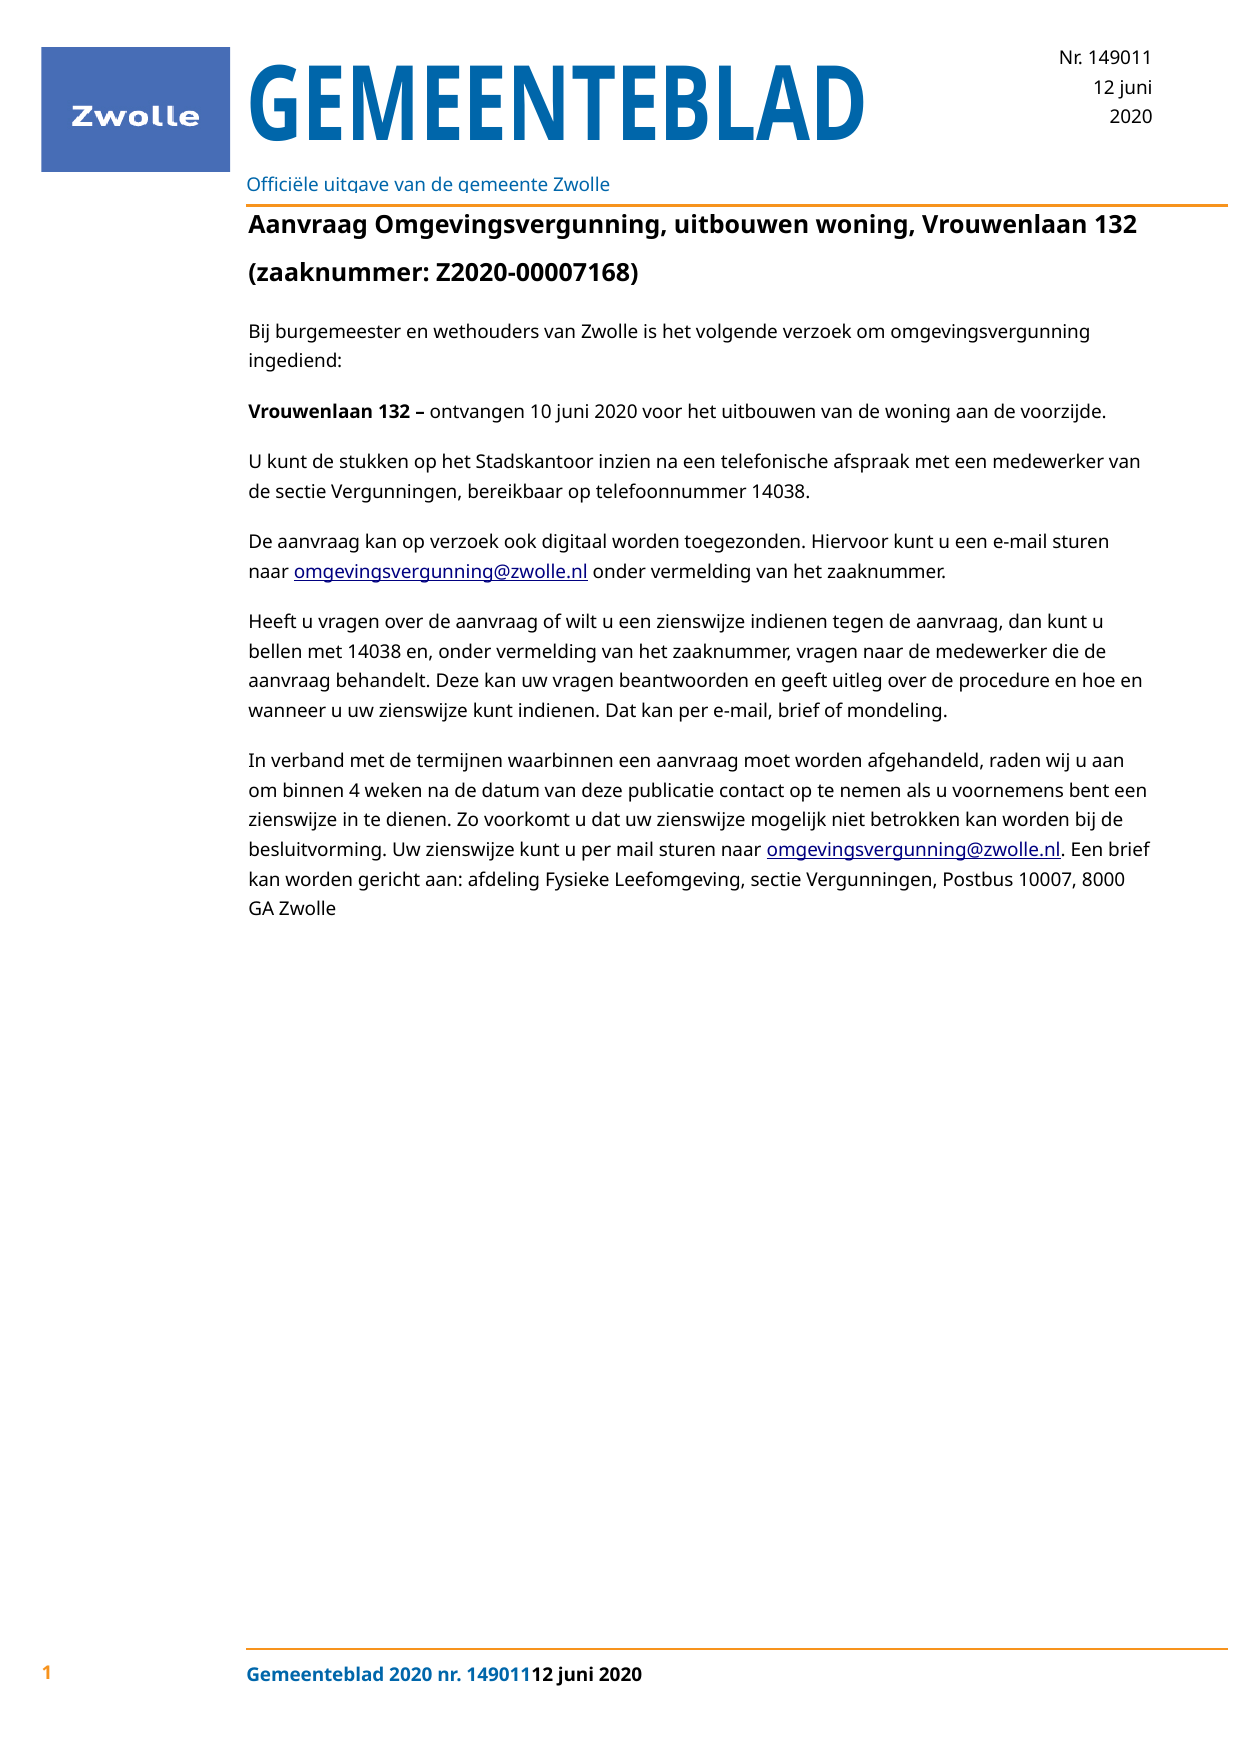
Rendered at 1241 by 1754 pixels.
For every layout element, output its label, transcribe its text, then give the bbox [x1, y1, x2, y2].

picture [41, 47, 231, 172]
text In verband met de termijnen waarbinnen een aanvraag moet worden afgehandeld, raden wij u aan om binnen 4 weken na de datum van deze publicatie contact op te nemen als u voornemens bent een zienswijze in te dienen. Zo voorkomt u dat uw zienswijze mogelijk niet betrokken kan worden bij de besluitvorming. Uw zienswijze kunt u per mail sturen naar omgevingsvergunning@zwolle.nl. Een brief kan worden gericht aan: afdeling Fysieke Leefomgeving, sectie Vergunningen, Postbus 10007, 8000 GA Zwolle [248, 747, 1152, 921]
text De aanvraag kan op verzoek ook digitaal worden toegezonden. Hiervoor kunt u een e-mail sturen naar omgevingsvergunning@zwolle.nl onder vermelding van het zaaknummer. [248, 528, 1152, 584]
text Bij burgemeester en wethouders van Zwolle is het volgende verzoek om omgevingsvergunning ingediend: [248, 318, 1152, 373]
text Vrouwenlaan 132 – ontvangen 10 juni 2020 voor het uitbouwen van de woning aan de voorzijde. [248, 398, 1152, 424]
text U kunt de stukken op het Stadskantoor inzien na een telefonische afspraak met een medewerker van de sectie Vergunningen, bereikbaar op telefoonnummer 14038. [248, 448, 1152, 504]
text Heeft u vragen over de aanvraag of wilt u een zienswijze indienen tegen de aanvraag, dan kunt u bellen met 14038 en, onder vermelding van het zaaknummer, vragen naar de medewerker die de aanvraag behandelt. Deze kan uw vragen beantwoorden en geeft uitleg over de procedure en hoe en wanneer u uw zienswijze kunt indienen. Dat kan per e-mail, brief of mondeling. [248, 608, 1152, 723]
text Aanvraag Omgevingsvergunning, uitbouwen woning, Vrouwenlaan 132 (zaaknummer: Z2020-00007168) [248, 207, 1152, 288]
